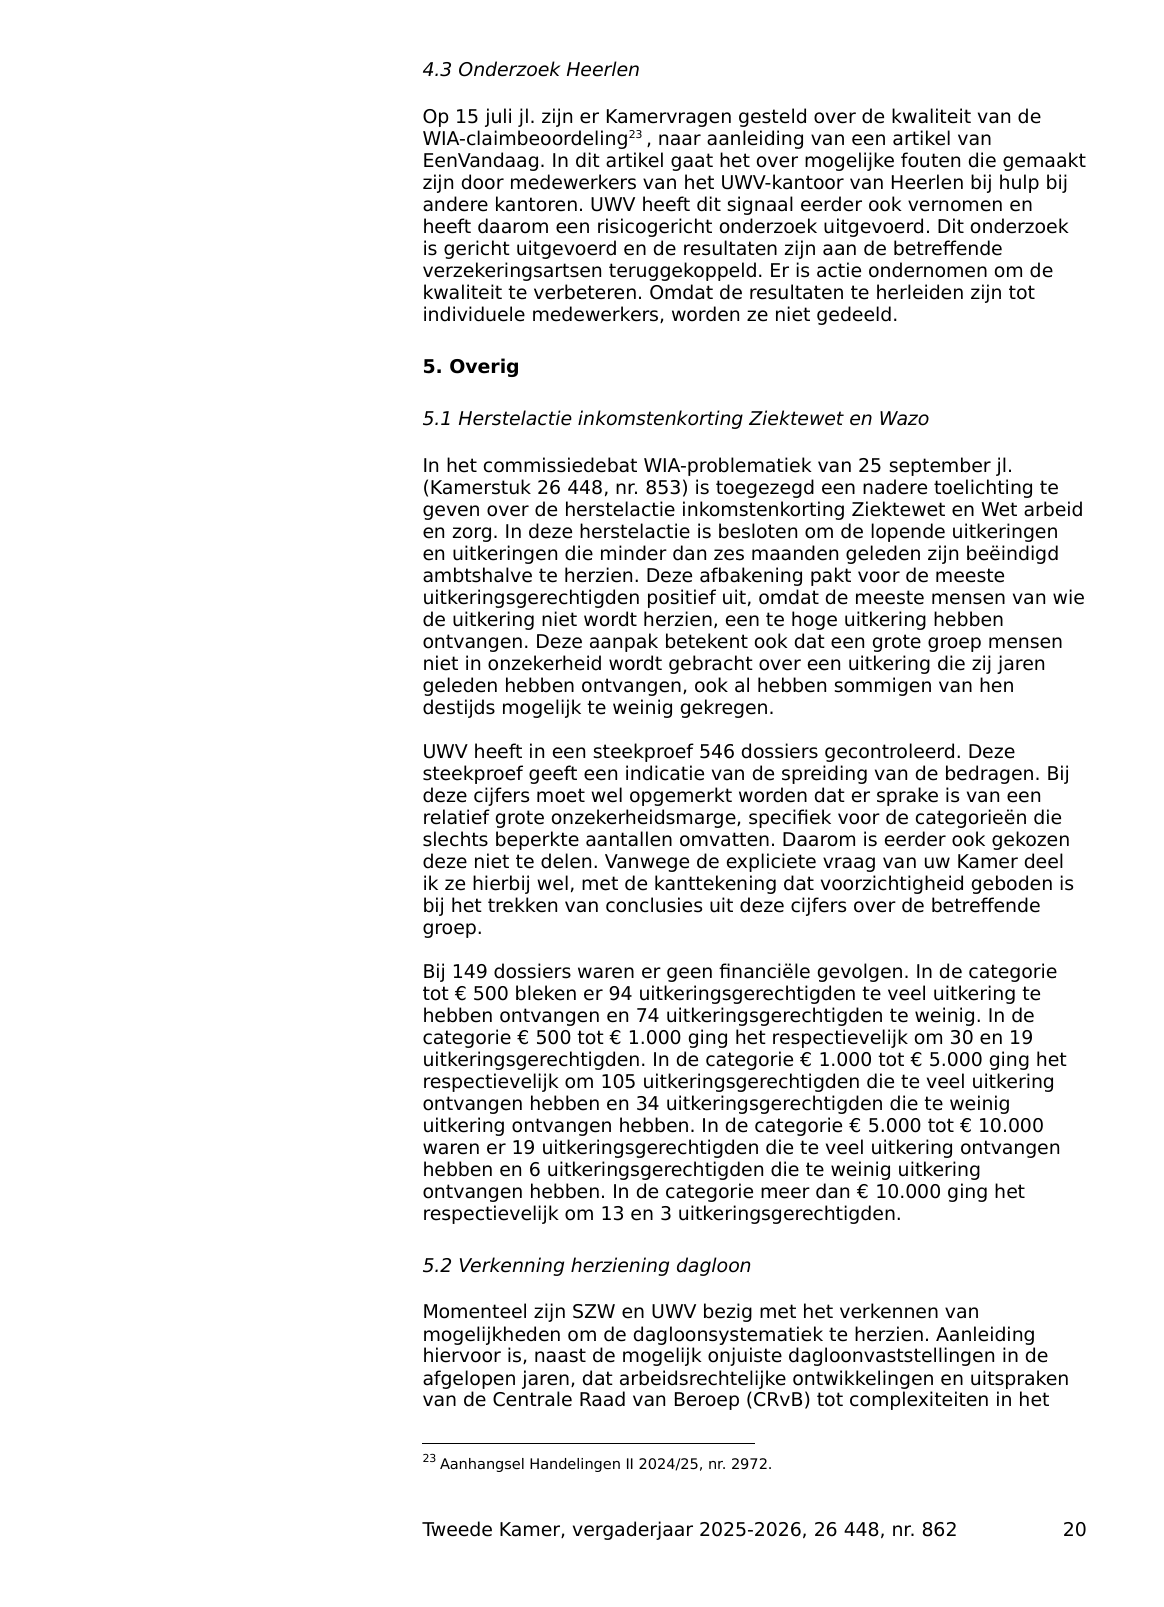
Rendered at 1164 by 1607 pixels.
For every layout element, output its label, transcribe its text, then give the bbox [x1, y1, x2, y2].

subtitle 5.1 Herstelactie inkomstenkorting Ziektewet en Wazo [422, 408, 1087, 430]
subtitle 4.3 Onderzoek Heerlen [422, 59, 1087, 81]
text Aanhangsel Handelingen II 2024/25, nr. 2972. [422, 1452, 1087, 1474]
text Momenteel zijn SZW en UWV bezig met het verkennen van mogelijkheden om de dagloonsystematiek te herzien. Aanleiding hiervoor is, naast de mogelijk onjuiste dagloonvaststellingen in de afgelopen jaren, dat arbeidsrechtelijke ontwikkelingen en uitspraken van de Centrale Raad van Beroep (CRvB) tot complexiteiten in het [422, 1301, 1087, 1411]
text Bij 149 dossiers waren er geen financiële gevolgen. In de categorie tot € 500 bleken er 94 uitkeringsgerechtigden te veel uitkering te hebben ontvangen en 74 uitkeringsgerechtigden te weinig. In de categorie € 500 tot € 1.000 ging het respectievelijk om 30 en 19 uitkeringsgerechtigden. In de categorie € 1.000 tot € 5.000 ging het respectievelijk om 105 uitkeringsgerechtigden die te veel uitkering ontvangen hebben en 34 uitkeringsgerechtigden die te weinig uitkering ontvangen hebben. In de categorie € 5.000 tot € 10.000 waren er 19 uitkeringsgerechtigden die te veel uitkering ontvangen hebben en 6 uitkeringsgerechtigden die te weinig uitkering ontvangen hebben. In de categorie meer dan € 10.000 ging het respectievelijk om 13 en 3 uitkeringsgerechtigden. [422, 961, 1087, 1224]
text Op 15 juli jl. zijn er Kamervragen gesteld over de kwaliteit van de WIA-claimbeoordeling, naar aanleiding van een artikel van EenVandaag. In dit artikel gaat het over mogelijke fouten die gemaakt zijn door medewerkers van het UWV-kantoor van Heerlen bij hulp bij andere kantoren. UWV heeft dit signaal eerder ook vernomen en heeft daarom een risicogericht onderzoek uitgevoerd. Dit onderzoek is gericht uitgevoerd en de resultaten zijn aan de betreffende verzekeringsartsen teruggekoppeld. Er is actie ondernomen om de kwaliteit te verbeteren. Omdat de resultaten te herleiden zijn tot individuele medewerkers, worden ze niet gedeeld. [422, 106, 1087, 326]
text In het commissiedebat WIA-problematiek van 25 september jl. (Kamerstuk 26 448, nr. 853) is toegezegd een nadere toelichting te geven over de herstelactie inkomstenkorting Ziektewet en Wet arbeid en zorg. In deze herstelactie is besloten om de lopende uitkeringen en uitkeringen die minder dan zes maanden geleden zijn beëindigd ambtshalve te herzien. Deze afbakening pakt voor de meeste uitkeringsgerechtigden positief uit, omdat de meeste mensen van wie de uitkering niet wordt herzien, een te hoge uitkering hebben ontvangen. Deze aanpak betekent ook dat een grote groep mensen niet in onzekerheid wordt gebracht over een uitkering die zij jaren geleden hebben ontvangen, ook al hebben sommigen van hen destijds mogelijk te weinig gekregen. [422, 455, 1087, 718]
subtitle 5. Overig [422, 356, 1087, 378]
subtitle 5.2 Verkenning herziening dagloon [422, 1254, 1087, 1276]
text UWV heeft in een steekproef 546 dossiers gecontroleerd. Deze steekproef geeft een indicatie van de spreiding van de bedragen. Bij deze cijfers moet wel opgemerkt worden dat er sprake is van een relatief grote onzekerheidsmarge, specifiek voor de categorieën die slechts beperkte aantallen omvatten. Daarom is eerder ook gekozen deze niet te delen. Vanwege de expliciete vraag van uw Kamer deel ik ze hierbij wel, met de kanttekening dat voorzichtigheid geboden is bij het trekken van conclusies uit deze cijfers over de betreffende groep. [422, 741, 1087, 938]
